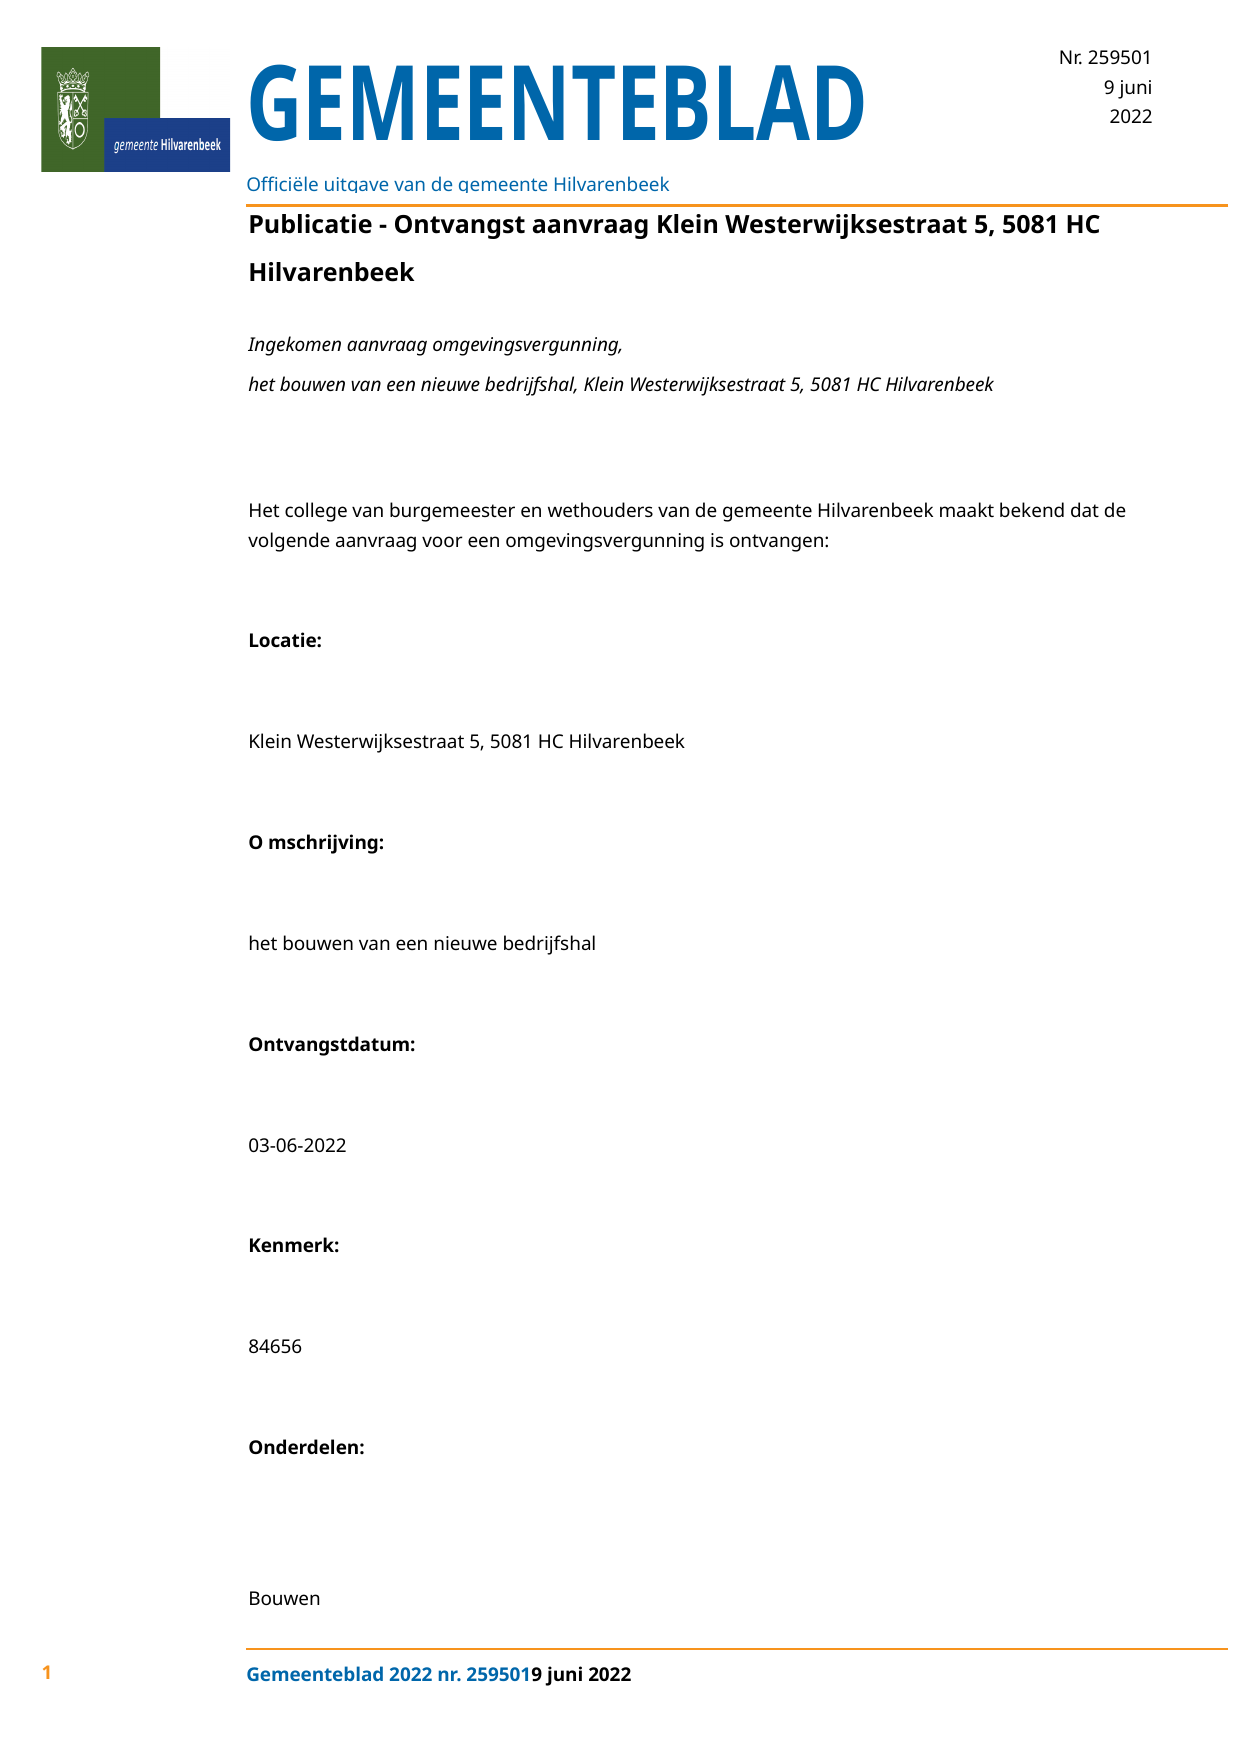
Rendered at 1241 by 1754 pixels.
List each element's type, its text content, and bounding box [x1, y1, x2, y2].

text Ontvangstdatum: [248, 1031, 1152, 1057]
text het bouwen van een nieuwe bedrijfshal, Klein Westerwijksestraat 5, 5081 HC Hilvarenbeek [248, 371, 1152, 396]
text Onderdelen: [248, 1434, 1152, 1460]
text 84656 [248, 1333, 1152, 1359]
text Kenmerk: [248, 1233, 1152, 1258]
text Het college van burgemeester en wethouders van de gemeente Hilvarenbeek maakt bekend dat de volgende aanvraag voor een omgevingsvergunning is ontvangen: [248, 497, 1152, 553]
text 03-06-2022 [248, 1132, 1152, 1158]
text Publicatie - Ontvangst aanvraag Klein Westerwijksestraat 5, 5081 HC Hilvarenbeek [248, 207, 1152, 288]
text het bouwen van een nieuwe bedrijfshal [248, 930, 1152, 956]
text Bouwen [248, 1586, 1152, 1611]
text Klein Westerwijksestraat 5, 5081 HC Hilvarenbeek [248, 728, 1152, 754]
text Locatie: [248, 628, 1152, 653]
text O mschrijving: [248, 829, 1152, 855]
text Ingekomen aanvraag omgevingsvergunning, [248, 331, 1152, 357]
picture [41, 47, 231, 172]
